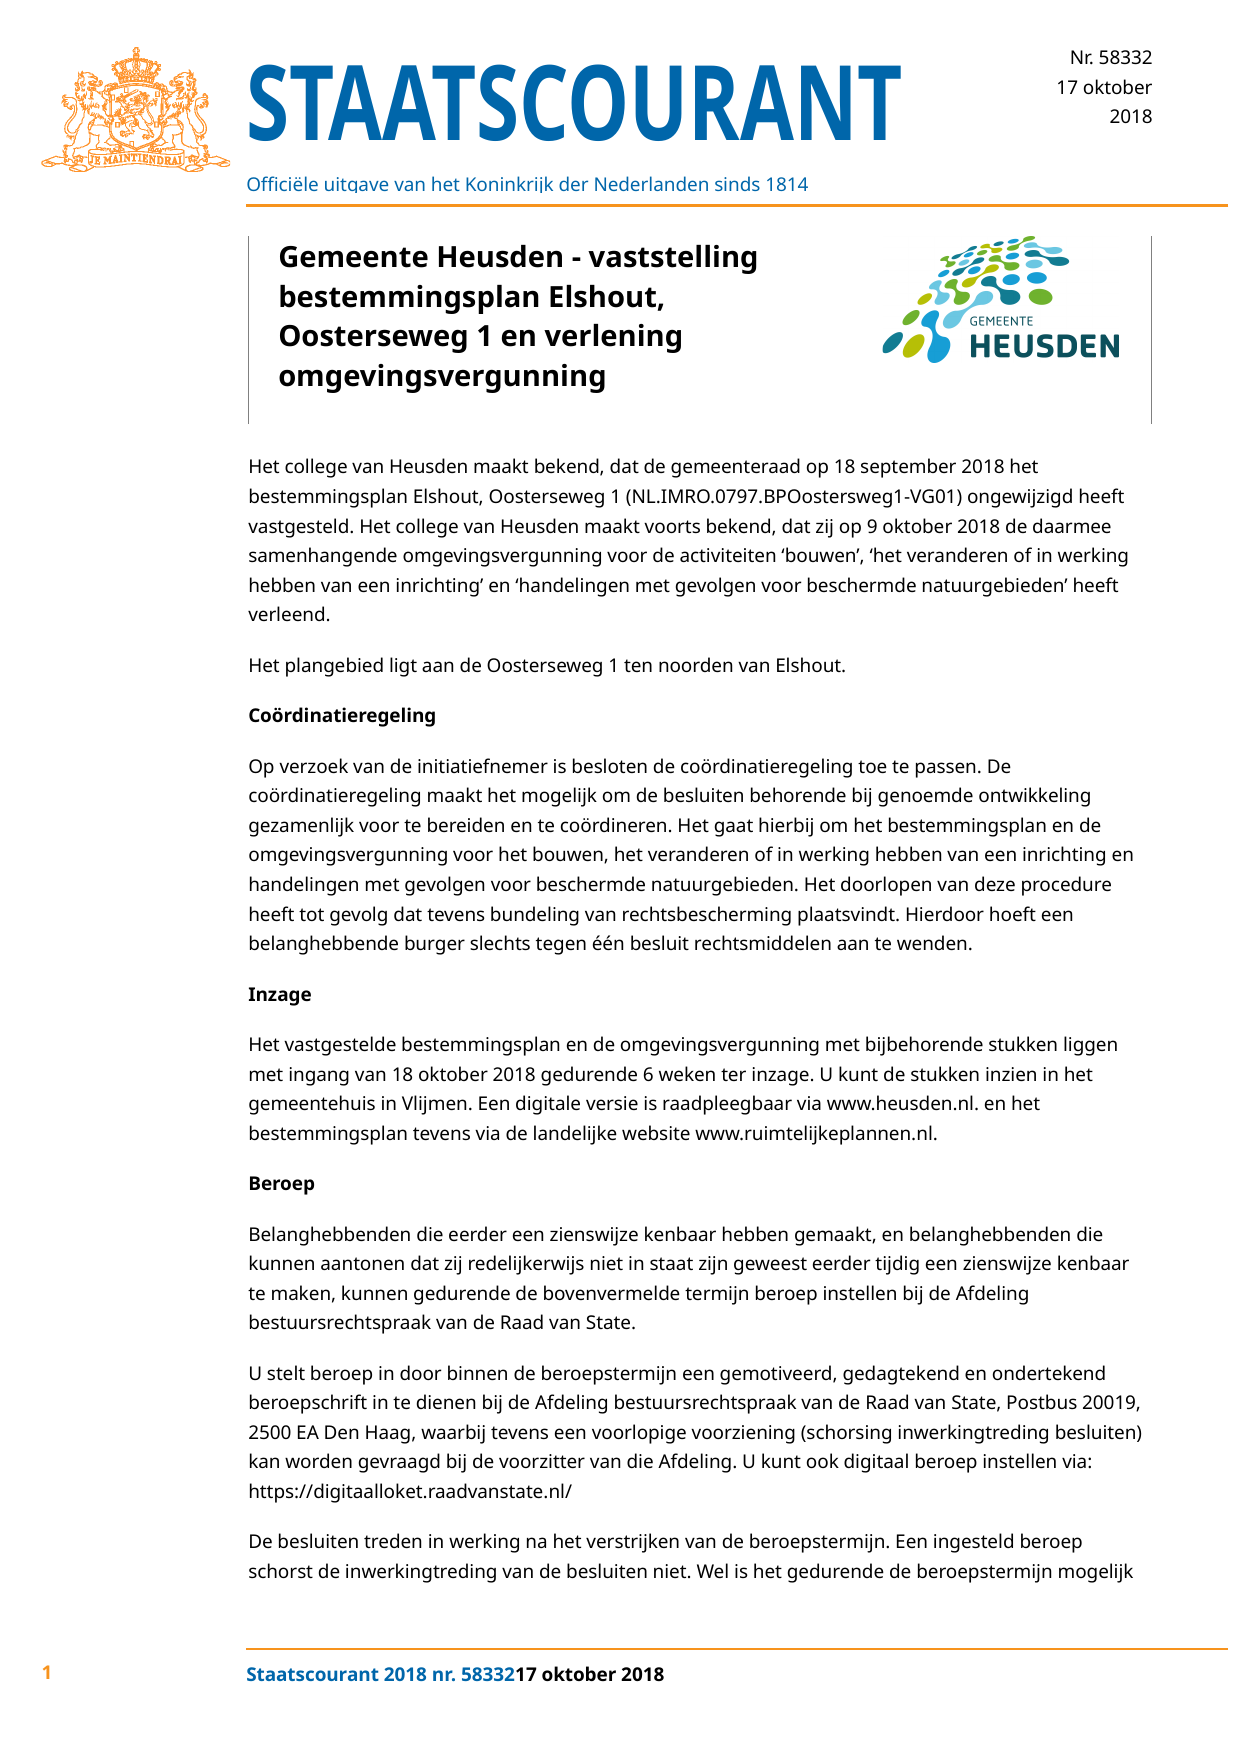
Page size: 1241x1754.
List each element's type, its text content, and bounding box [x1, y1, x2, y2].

table_header [850, 236, 1151, 424]
table_header Gemeente Heusden - vaststelling bestemmingsplan Elshout, Oosterseweg 1 en verlening omgevingsvergunning [249, 236, 850, 424]
text Coördinatieregeling [248, 702, 1152, 728]
text Het plangebied ligt aan de Oosterseweg 1 ten noorden van Elshout. [248, 652, 1152, 678]
picture [41, 47, 231, 172]
text U stelt beroep in door binnen de beroepstermijn een gemotiveerd, gedagtekend en ondertekend beroepschrift in te dienen bij de Afdeling bestuursrechtspraak van de Raad van State, Postbus 20019, 2500 EA Den Haag, waarbij tevens een voorlopige voorziening (schorsing inwerkingtreding besluiten) kan worden gevraagd bij de voorzitter van die Afdeling. U kunt ook digitaal beroep instellen via: https://digitaalloket.raadvanstate.nl/ [248, 1360, 1152, 1504]
text Beroep [248, 1170, 1152, 1196]
text Het college van Heusden maakt bekend, dat de gemeenteraad op 18 september 2018 het bestemmingsplan Elshout, Oosterseweg 1 (NL.IMRO.0797.BPOostersweg1-VG01) ongewijzigd heeft vastgesteld. Het college van Heusden maakt voorts bekend, dat zij op 9 oktober 2018 de daarmee samenhangende omgevingsvergunning voor de activiteiten ‘bouwen’, ‘het veranderen of in werking hebben van een inrichting’ en ‘handelingen met gevolgen voor beschermde natuurgebieden’ heeft verleend. [248, 454, 1152, 627]
text Belanghebbenden die eerder een zienswijze kenbaar hebben gemaakt, en belanghebbenden die kunnen aantonen dat zij redelijkerwijs niet in staat zijn geweest eerder tijdig een zienswijze kenbaar te maken, kunnen gedurende de bovenvermelde termijn beroep instellen bij de Afdeling bestuursrechtspraak van de Raad van State. [248, 1221, 1152, 1335]
text Het vastgestelde bestemmingsplan en de omgevingsvergunning met bijbehorende stukken liggen met ingang van 18 oktober 2018 gedurende 6 weken ter inzage. U kunt de stukken inzien in het gemeentehuis in Vlijmen. Een digitale versie is raadpleegbaar via www.heusden.nl. en het bestemmingsplan tevens via de landelijke website www.ruimtelijkeplannen.nl. [248, 1031, 1152, 1146]
text Inzage [248, 981, 1152, 1006]
picture [882, 236, 1119, 363]
text Op verzoek van de initiatiefnemer is besloten de coördinatieregeling toe te passen. De coördinatieregeling maakt het mogelijk om de besluiten behorende bij genoemde ontwikkeling gezamenlijk voor te bereiden en te coördineren. Het gaat hierbij om het bestemmingsplan en de omgevingsvergunning voor het bouwen, het veranderen of in werking hebben van een inrichting en handelingen met gevolgen voor beschermde natuurgebieden. Het doorlopen van deze procedure heeft tot gevolg dat tevens bundeling van rechtsbescherming plaatsvindt. Hierdoor hoeft een belanghebbende burger slechts tegen één besluit rechtsmiddelen aan te wenden. [248, 753, 1152, 956]
text De besluiten treden in werking na het verstrijken van de beroepstermijn. Een ingesteld beroep schorst de inwerkingtreding van de besluiten niet. Wel is het gedurende de beroepstermijn mogelijk [248, 1529, 1152, 1584]
